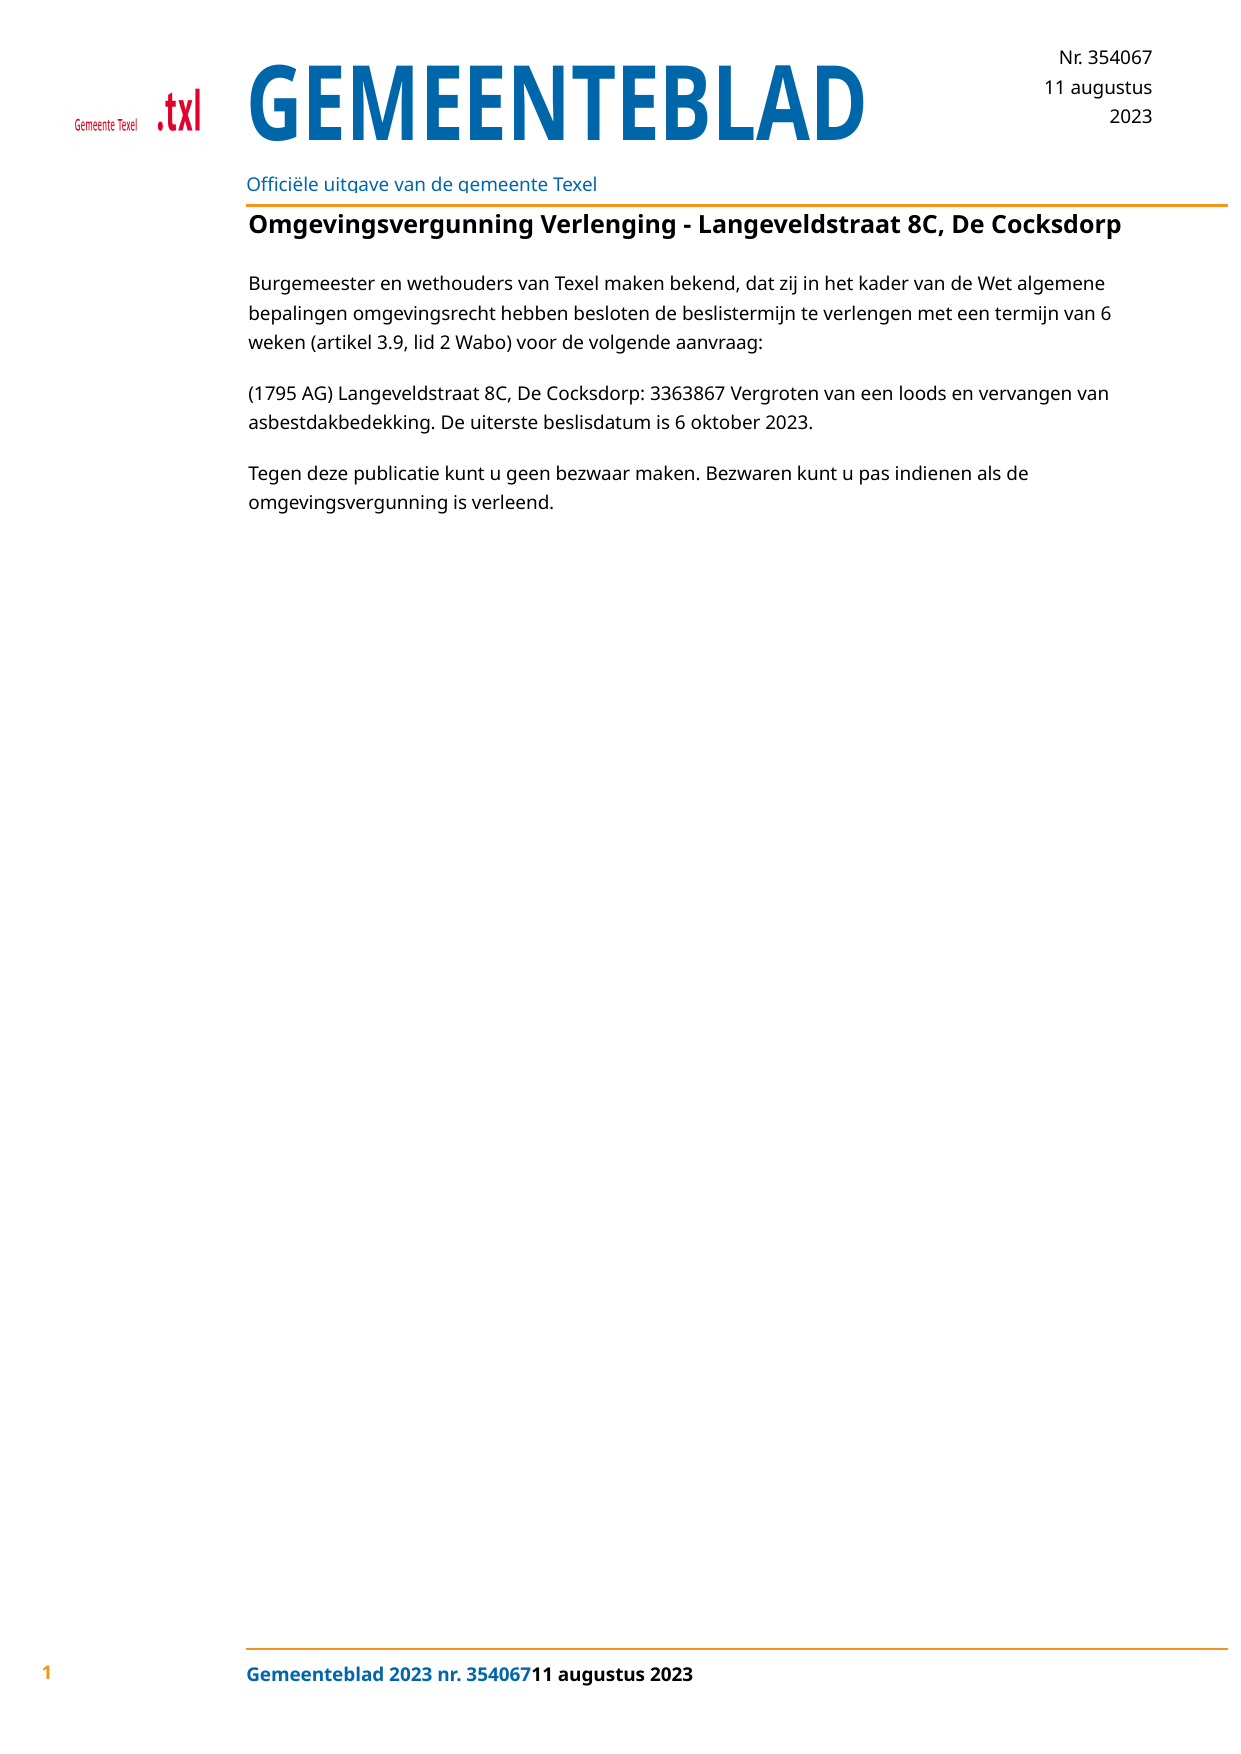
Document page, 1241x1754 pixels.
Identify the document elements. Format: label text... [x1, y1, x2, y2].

text Omgevingsvergunning Verlenging - Langeveldstraat 8C, De Cocksdorp [248, 207, 1152, 241]
text Burgemeester en wethouders van Texel maken bekend, dat zij in het kader van de Wet algemene bepalingen omgevingsrecht hebben besloten de beslistermijn te verlengen met een termijn van 6 weken (artikel 3.9, lid 2 Wabo) voor de volgende aanvraag: [248, 270, 1152, 355]
text (1795 AG) Langeveldstraat 8C, De Cocksdorp: 3363867 Vergroten van een loods en vervangen van asbestdakbedekking. De uiterste beslisdatum is 6 oktober 2023. [248, 380, 1152, 435]
text Tegen deze publicatie kunt u geen bezwaar maken. Bezwaren kunt u pas indienen als de omgevingsvergunning is verleend. [248, 460, 1152, 515]
picture [41, 47, 231, 172]
